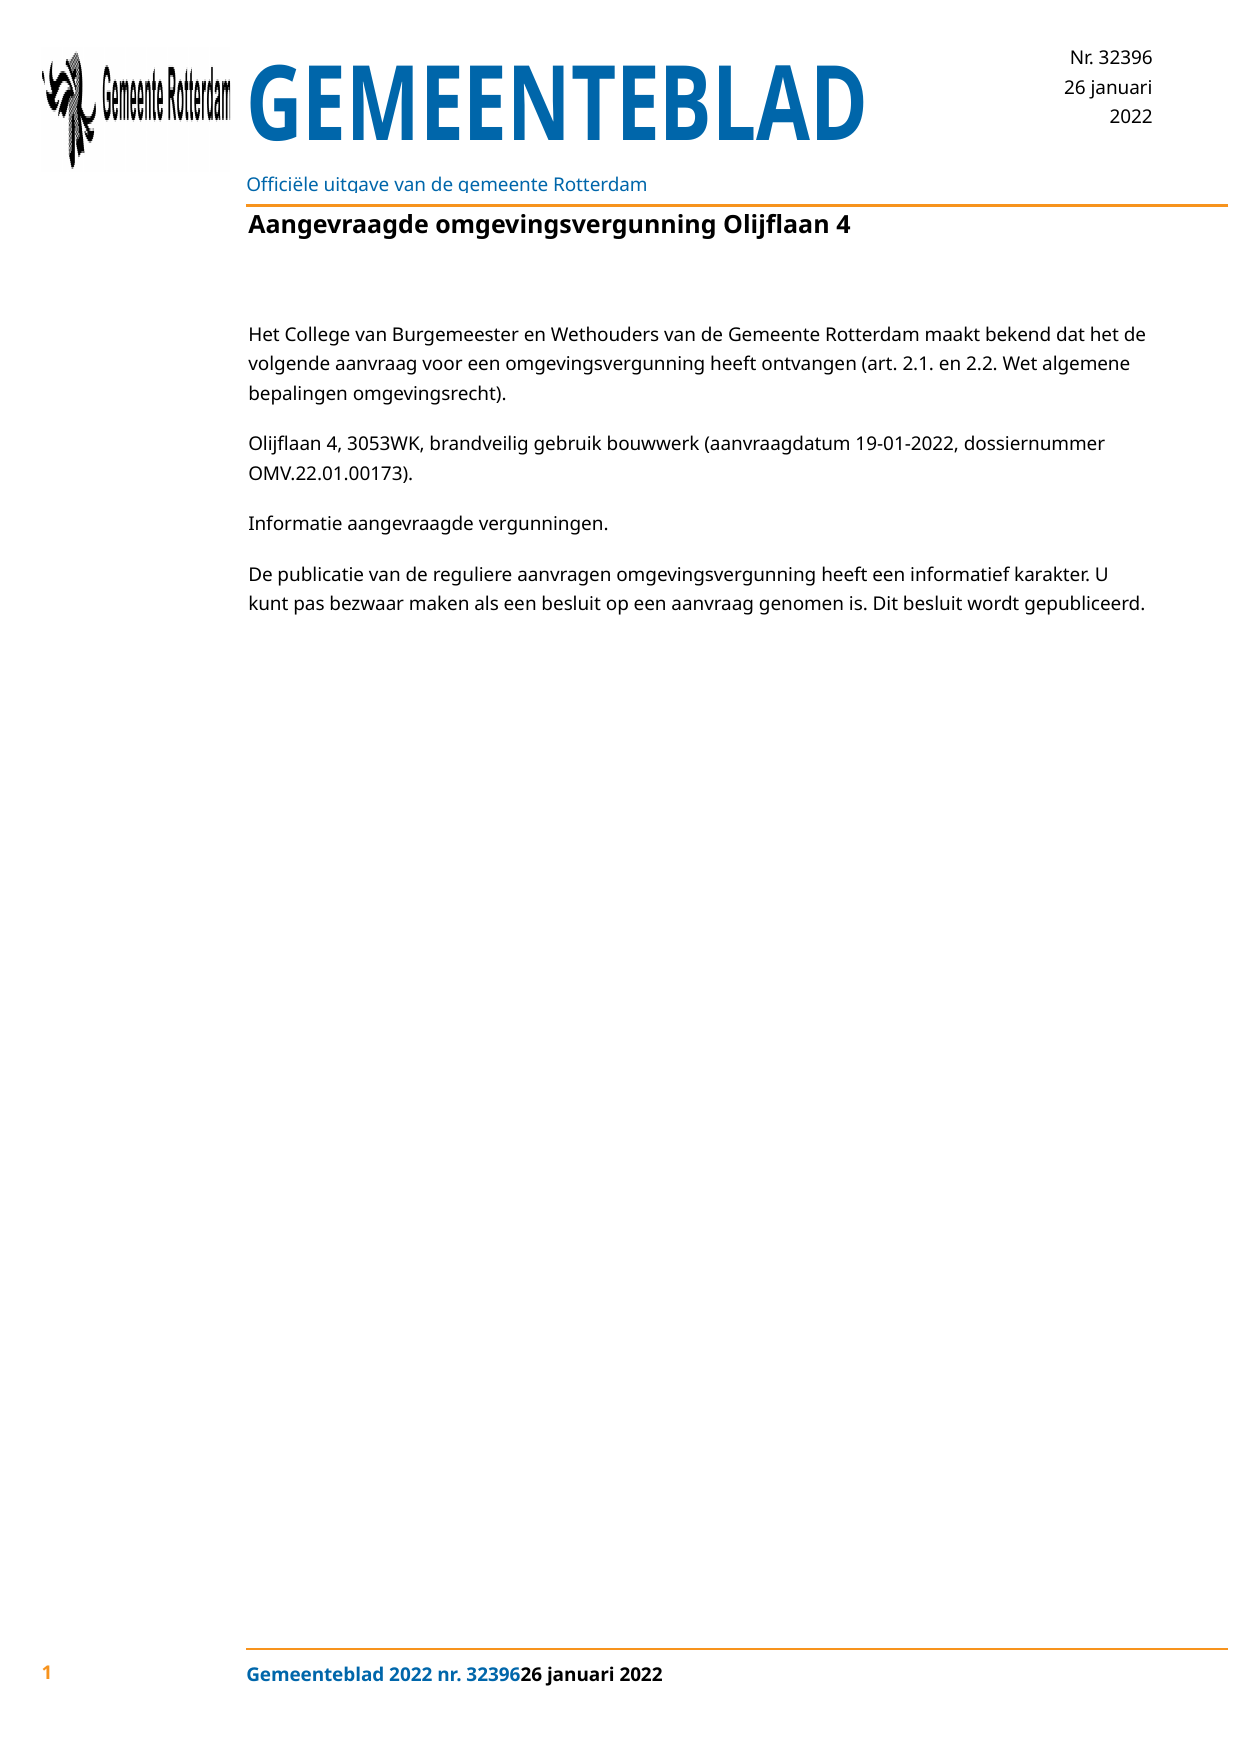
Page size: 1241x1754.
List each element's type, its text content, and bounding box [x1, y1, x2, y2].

text Aangevraagde omgevingsvergunning Olijflaan 4 [248, 207, 1152, 241]
text Olijflaan 4, 3053WK, brandveilig gebruik bouwwerk (aanvraagdatum 19-01-2022, dossiernummer OMV.22.01.00173). [248, 430, 1152, 486]
text Informatie aangevraagde vergunningen. [248, 510, 1152, 536]
text Het College van Burgemeester en Wethouders van de Gemeente Rotterdam maakt bekend dat het de volgende aanvraag voor een omgevingsvergunning heeft ontvangen (art. 2.1. en 2.2. Wet algemene bepalingen omgevingsrecht). [248, 321, 1152, 406]
text De publicatie van de reguliere aanvragen omgevingsvergunning heeft een informatief karakter. U kunt pas bezwaar maken als een besluit op een aanvraag genomen is. Dit besluit wordt gepubliceerd. [248, 561, 1152, 616]
picture [41, 47, 231, 172]
